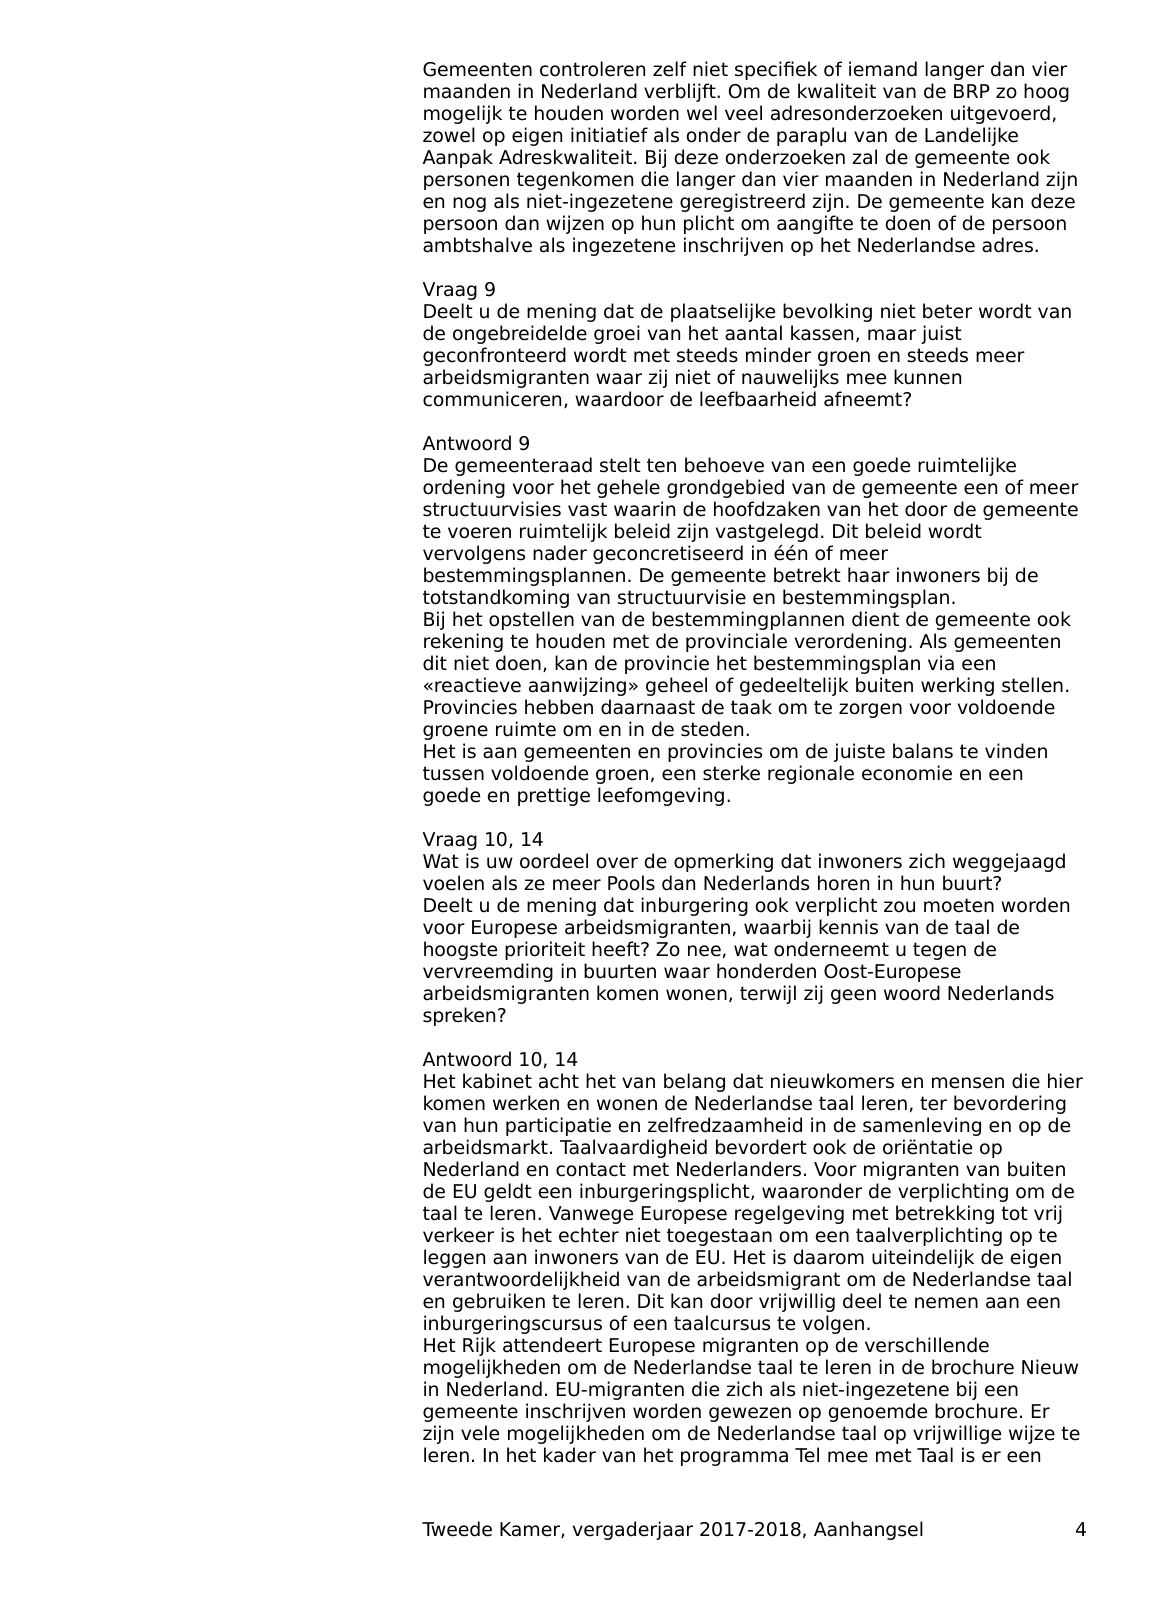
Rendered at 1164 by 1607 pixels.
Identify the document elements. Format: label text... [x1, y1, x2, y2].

text Deelt u de mening dat inburgering ook verplicht zou moeten worden voor Europese arbeidsmigranten, waarbij kennis van de taal de hoogste prioriteit heeft? Zo nee, wat onderneemt u tegen de vervreemding in buurten waar honderden Oost-Europese arbeidsmigranten komen wonen, terwijl zij geen woord Nederlands spreken? [422, 895, 1087, 1027]
text Bij het opstellen van de bestemmingplannen dient de gemeente ook rekening te houden met de provinciale verordening. Als gemeenten dit niet doen, kan de provincie het bestemmingsplan via een «reactieve aanwijzing» geheel of gedeeltelijk buiten werking stellen. [422, 609, 1087, 697]
text Het kabinet acht het van belang dat nieuwkomers en mensen die hier komen werken en wonen de Nederlandse taal leren, ter bevordering van hun participatie en zelfredzaamheid in de samenleving en op de arbeidsmarkt. Taalvaardigheid bevordert ook de oriëntatie op Nederland en contact met Nederlanders. Voor migranten van buiten de EU geldt een inburgeringsplicht, waaronder de verplichting om de taal te leren. Vanwege Europese regelgeving met betrekking tot vrij verkeer is het echter niet toegestaan om een taalverplichting op te leggen aan inwoners van de EU. Het is daarom uiteindelijk de eigen verantwoordelijkheid van de arbeidsmigrant om de Nederlandse taal en gebruiken te leren. Dit kan door vrijwillig deel te nemen aan een inburgeringscursus of een taalcursus te volgen. [422, 1071, 1087, 1335]
text Antwoord 10, 14 [422, 1049, 1087, 1071]
text Antwoord 9 [422, 433, 1087, 455]
text Wat is uw oordeel over de opmerking dat inwoners zich weggejaagd voelen als ze meer Pools dan Nederlands horen in hun buurt? [422, 851, 1087, 895]
text Deelt u de mening dat de plaatselijke bevolking niet beter wordt van de ongebreidelde groei van het aantal kassen, maar juist geconfronteerd wordt met steeds minder groen en steeds meer arbeidsmigranten waar zij niet of nauwelijks mee kunnen communiceren, waardoor de leefbaarheid afneemt? [422, 301, 1087, 411]
text Vraag 10, 14 [422, 829, 1087, 851]
text Het is aan gemeenten en provincies om de juiste balans te vinden tussen voldoende groen, een sterke regionale economie en een goede en prettige leefomgeving. [422, 741, 1087, 807]
text Het Rijk attendeert Europese migranten op de verschillende mogelijkheden om de Nederlandse taal te leren in de brochure Nieuw in Nederland. EU-migranten die zich als niet-ingezetene bij een gemeente inschrijven worden gewezen op genoemde brochure. Er zijn vele mogelijkheden om de Nederlandse taal op vrijwillige wijze te leren. In het kader van het programma Tel mee met Taal is er een [422, 1335, 1087, 1467]
text Gemeenten controleren zelf niet specifiek of iemand langer dan vier maanden in Nederland verblijft. Om de kwaliteit van de BRP zo hoog mogelijk te houden worden wel veel adresonderzoeken uitgevoerd, zowel op eigen initiatief als onder de paraplu van de Landelijke Aanpak Adreskwaliteit. Bij deze onderzoeken zal de gemeente ook personen tegenkomen die langer dan vier maanden in Nederland zijn en nog als niet-ingezetene geregistreerd zijn. De gemeente kan deze persoon dan wijzen op hun plicht om aangifte te doen of de persoon ambtshalve als ingezetene inschrijven op het Nederlandse adres. [422, 59, 1087, 257]
text De gemeenteraad stelt ten behoeve van een goede ruimtelijke ordening voor het gehele grondgebied van de gemeente een of meer structuurvisies vast waarin de hoofdzaken van het door de gemeente te voeren ruimtelijk beleid zijn vastgelegd. Dit beleid wordt vervolgens nader geconcretiseerd in één of meer bestemmingsplannen. De gemeente betrekt haar inwoners bij de totstandkoming van structuurvisie en bestemmingsplan. [422, 455, 1087, 609]
text Provincies hebben daarnaast de taak om te zorgen voor voldoende groene ruimte om en in de steden. [422, 697, 1087, 741]
text Vraag 9 [422, 279, 1087, 301]
